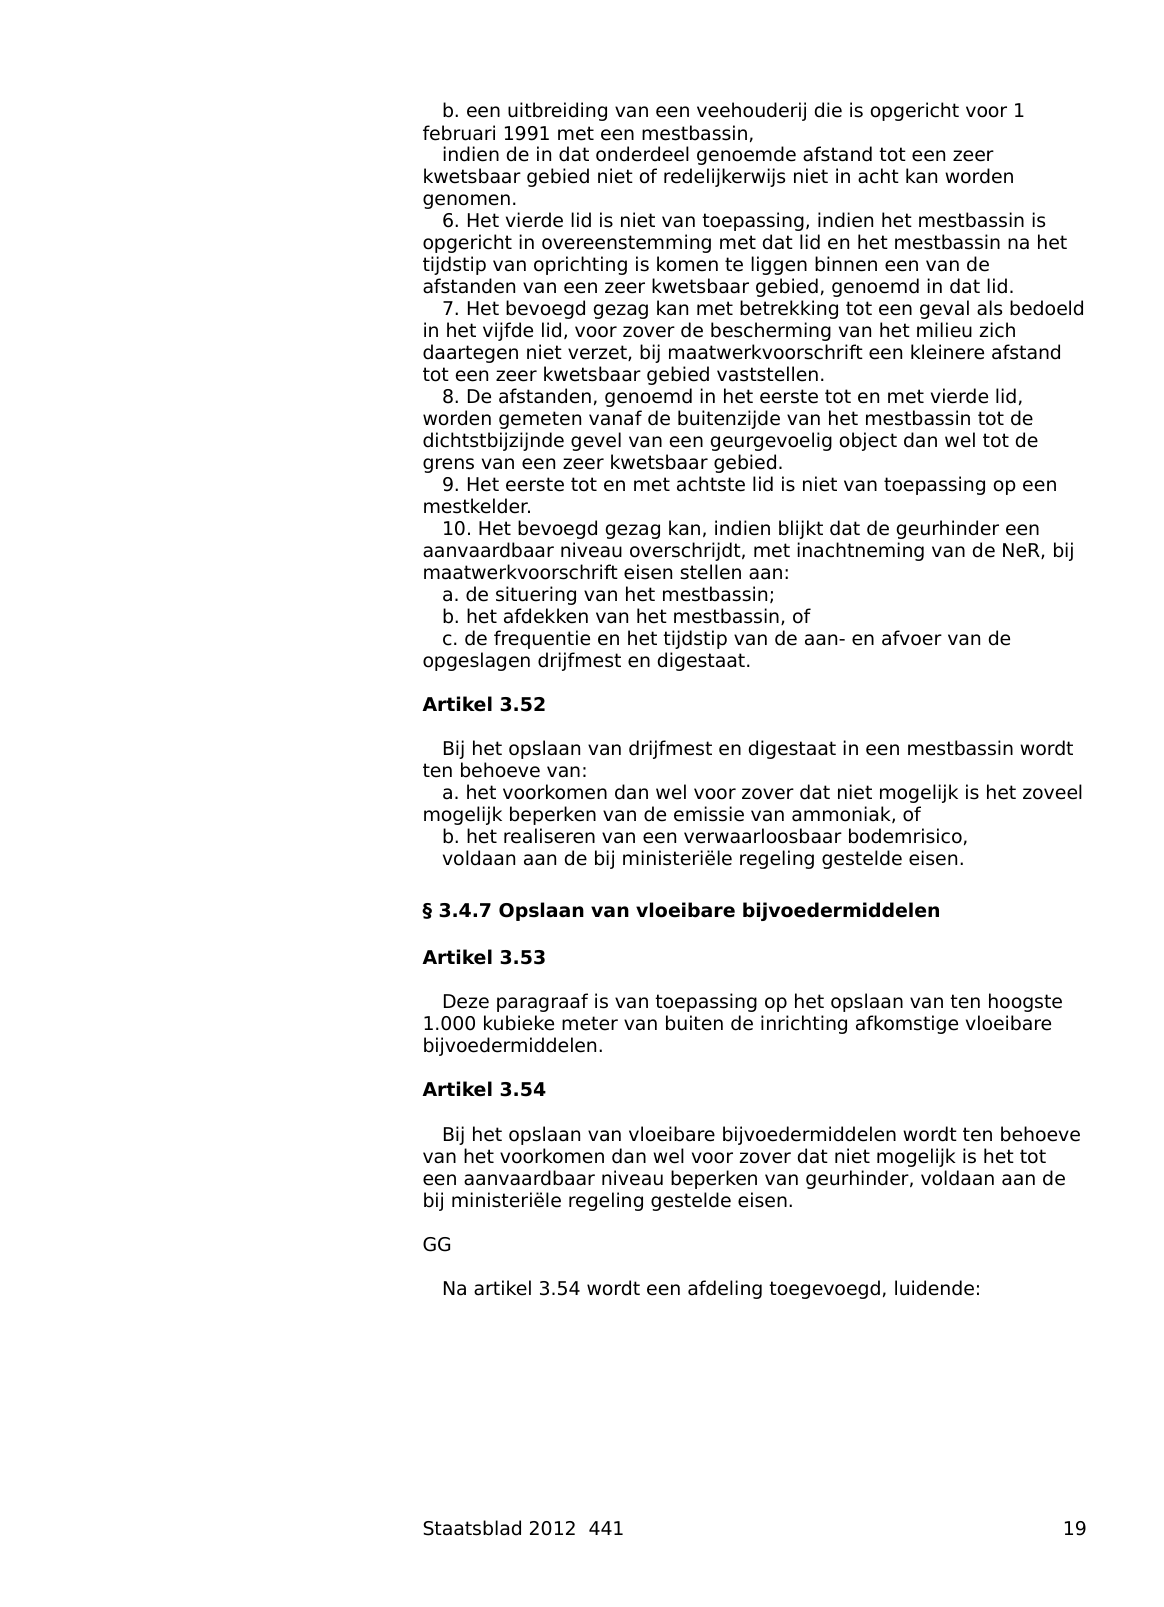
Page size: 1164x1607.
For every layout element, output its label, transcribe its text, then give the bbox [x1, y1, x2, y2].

subtitle § 3.4.7 Opslaan van vloeibare bijvoedermiddelen [422, 900, 1087, 922]
text b. het realiseren van een verwaarloosbaar bodemrisico, [422, 826, 1087, 848]
text voldaan aan de bij ministeriële regeling gestelde eisen. [422, 848, 1087, 870]
text Deze paragraaf is van toepassing op het opslaan van ten hoogste 1.000 kubieke meter van buiten de inrichting afkomstige vloeibare bijvoedermiddelen. [422, 991, 1087, 1057]
text indien de in dat onderdeel genoemde afstand tot een zeer kwetsbaar gebied niet of redelijkerwijs niet in acht kan worden genomen. [422, 144, 1087, 210]
text Bij het opslaan van drijfmest en digestaat in een mestbassin wordt ten behoeve van: [422, 738, 1087, 782]
text 6. Het vierde lid is niet van toepassing, indien het mestbassin is opgericht in overeenstemming met dat lid en het mestbassin na het tijdstip van oprichting is komen te liggen binnen een van de afstanden van een zeer kwetsbaar gebied, genoemd in dat lid. [422, 210, 1087, 298]
text 10. Het bevoegd gezag kan, indien blijkt dat de geurhinder een aanvaardbaar niveau overschrijdt, met inachtneming van de NeR, bij maatwerkvoorschrift eisen stellen aan: [422, 518, 1087, 584]
text Na artikel 3.54 wordt een afdeling toegevoegd, luidende: [422, 1278, 1087, 1300]
text c. de frequentie en het tijdstip van de aan- en afvoer van de opgeslagen drijfmest en digestaat. [422, 628, 1087, 672]
subtitle Artikel 3.53 [422, 947, 1087, 969]
text Bij het opslaan van vloeibare bijvoedermiddelen wordt ten behoeve van het voorkomen dan wel voor zover dat niet mogelijk is het tot een aanvaardbaar niveau beperken van geurhinder, voldaan aan de bij ministeriële regeling gestelde eisen. [422, 1123, 1087, 1211]
text b. een uitbreiding van een veehouderij die is opgericht voor 1 februari 1991 met een mestbassin, [422, 100, 1087, 144]
text a. het voorkomen dan wel voor zover dat niet mogelijk is het zoveel mogelijk beperken van de emissie van ammoniak, of [422, 782, 1087, 826]
subtitle Artikel 3.54 [422, 1079, 1087, 1101]
text a. de situering van het mestbassin; [422, 584, 1087, 606]
text GG [422, 1234, 1087, 1256]
text 7. Het bevoegd gezag kan met betrekking tot een geval als bedoeld in het vijfde lid, voor zover de bescherming van het milieu zich daartegen niet verzet, bij maatwerkvoorschrift een kleinere afstand tot een zeer kwetsbaar gebied vaststellen. [422, 298, 1087, 386]
subtitle Artikel 3.52 [422, 694, 1087, 716]
text 8. De afstanden, genoemd in het eerste tot en met vierde lid, worden gemeten vanaf de buitenzijde van het mestbassin tot de dichtstbijzijnde gevel van een geurgevoelig object dan wel tot de grens van een zeer kwetsbaar gebied. [422, 386, 1087, 474]
text 9. Het eerste tot en met achtste lid is niet van toepassing op een mestkelder. [422, 474, 1087, 518]
text b. het afdekken van het mestbassin, of [422, 606, 1087, 628]
